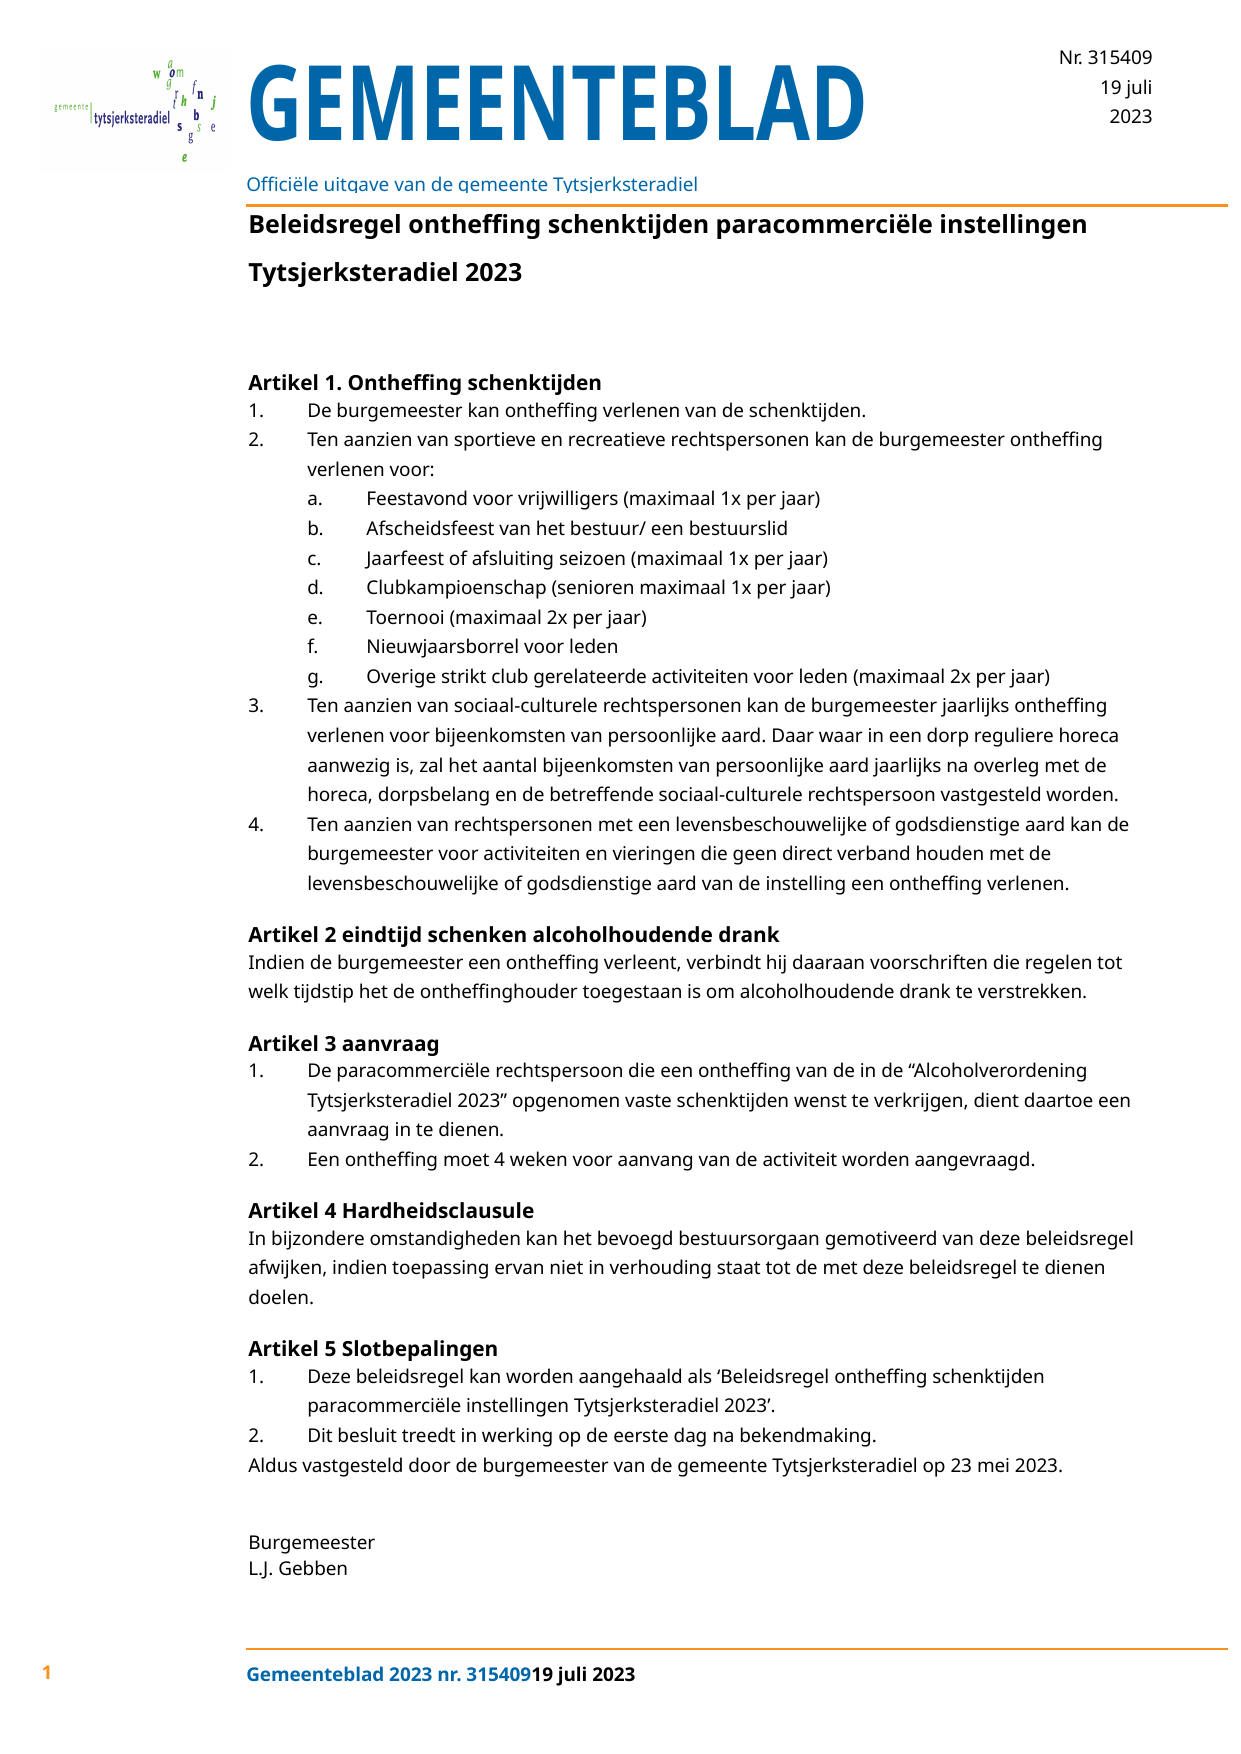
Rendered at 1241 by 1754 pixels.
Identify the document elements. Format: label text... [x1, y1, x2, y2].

text Beleidsregel ontheffing schenktijden paracommerciële instellingen Tytsjerksteradiel 2023 [248, 207, 1152, 288]
list Dit besluit treedt in werking op de eerste dag na bekendmaking. [248, 1422, 1152, 1448]
list Deze beleidsregel kan worden aangehaald als ‘Beleidsregel ontheffing schenktijden paracommerciële instellingen Tytsjerksteradiel 2023’. [248, 1363, 1152, 1418]
text Indien de burgemeester een ontheffing verleent, verbindt hij daaraan voorschriften die regelen tot welk tijdstip het de ontheffinghouder toegestaan is om alcoholhoudende drank te verstrekken. [248, 949, 1152, 1004]
list Ten aanzien van sociaal-culturele rechtspersonen kan de burgemeester jaarlijks ontheffing verlenen voor bijeenkomsten van persoonlijke aard. Daar waar in een dorp reguliere horeca aanwezig is, zal het aantal bijeenkomsten van persoonlijke aard jaarlijks na overleg met de horeca, dorpsbelang en de betreffende sociaal-culturele rechtspersoon vastgesteld worden. [248, 693, 1152, 807]
text Artikel 4 Hardheidsclausule [248, 1197, 1152, 1225]
list Ten aanzien van sportieve en recreatieve rechtspersonen kan de burgemeester ontheffing verlenen voor: [248, 426, 1152, 482]
picture [41, 47, 231, 172]
list Feestavond voor vrijwilligers (maximaal 1x per jaar) [307, 486, 1152, 511]
list De paracommerciële rechtspersoon die een ontheffing van de in de “Alcoholverordening Tytsjerksteradiel 2023” opgenomen vaste schenktijden wenst te verkrijgen, dient daartoe een aanvraag in te dienen. [248, 1057, 1152, 1142]
text Artikel 5 Slotbepalingen [248, 1334, 1152, 1363]
list Afscheidsfeest van het bestuur/ een bestuurslid [307, 515, 1152, 541]
list Ten aanzien van rechtspersonen met een levensbeschouwelijke of godsdienstige aard kan de burgemeester voor activiteiten en vieringen die geen direct verband houden met de levensbeschouwelijke of godsdienstige aard van de instelling een ontheffing verlenen. [248, 811, 1152, 896]
text Artikel 3 aanvraag [248, 1029, 1152, 1057]
list Clubkampioenschap (senioren maximaal 1x per jaar) [307, 574, 1152, 600]
list Een ontheffing moet 4 weken voor aanvang van de activiteit worden aangevraagd. [248, 1146, 1152, 1172]
text L.J. Gebben [248, 1555, 1152, 1580]
text Artikel 1. Ontheffing schenktijden [248, 368, 1152, 397]
list De burgemeester kan ontheffing verlenen van de schenktijden. [248, 397, 1152, 422]
list Overige strikt club gerelateerde activiteiten voor leden (maximaal 2x per jaar) [307, 663, 1152, 689]
list Nieuwjaarsborrel voor leden [307, 633, 1152, 659]
text In bijzondere omstandigheden kan het bevoegd bestuursorgaan gemotiveerd van deze beleidsregel afwijken, indien toepassing ervan niet in verhouding staat tot de met deze beleidsregel te dienen doelen. [248, 1225, 1152, 1310]
list Toernooi (maximaal 2x per jaar) [307, 604, 1152, 629]
text Artikel 2 eindtijd schenken alcoholhoudende drank [248, 921, 1152, 949]
list Jaarfeest of afsluiting seizoen (maximaal 1x per jaar) [307, 545, 1152, 570]
text Aldus vastgesteld door de burgemeester van de gemeente Tytsjerksteradiel op 23 mei 2023. [248, 1452, 1152, 1477]
text Burgemeester [248, 1529, 1152, 1555]
